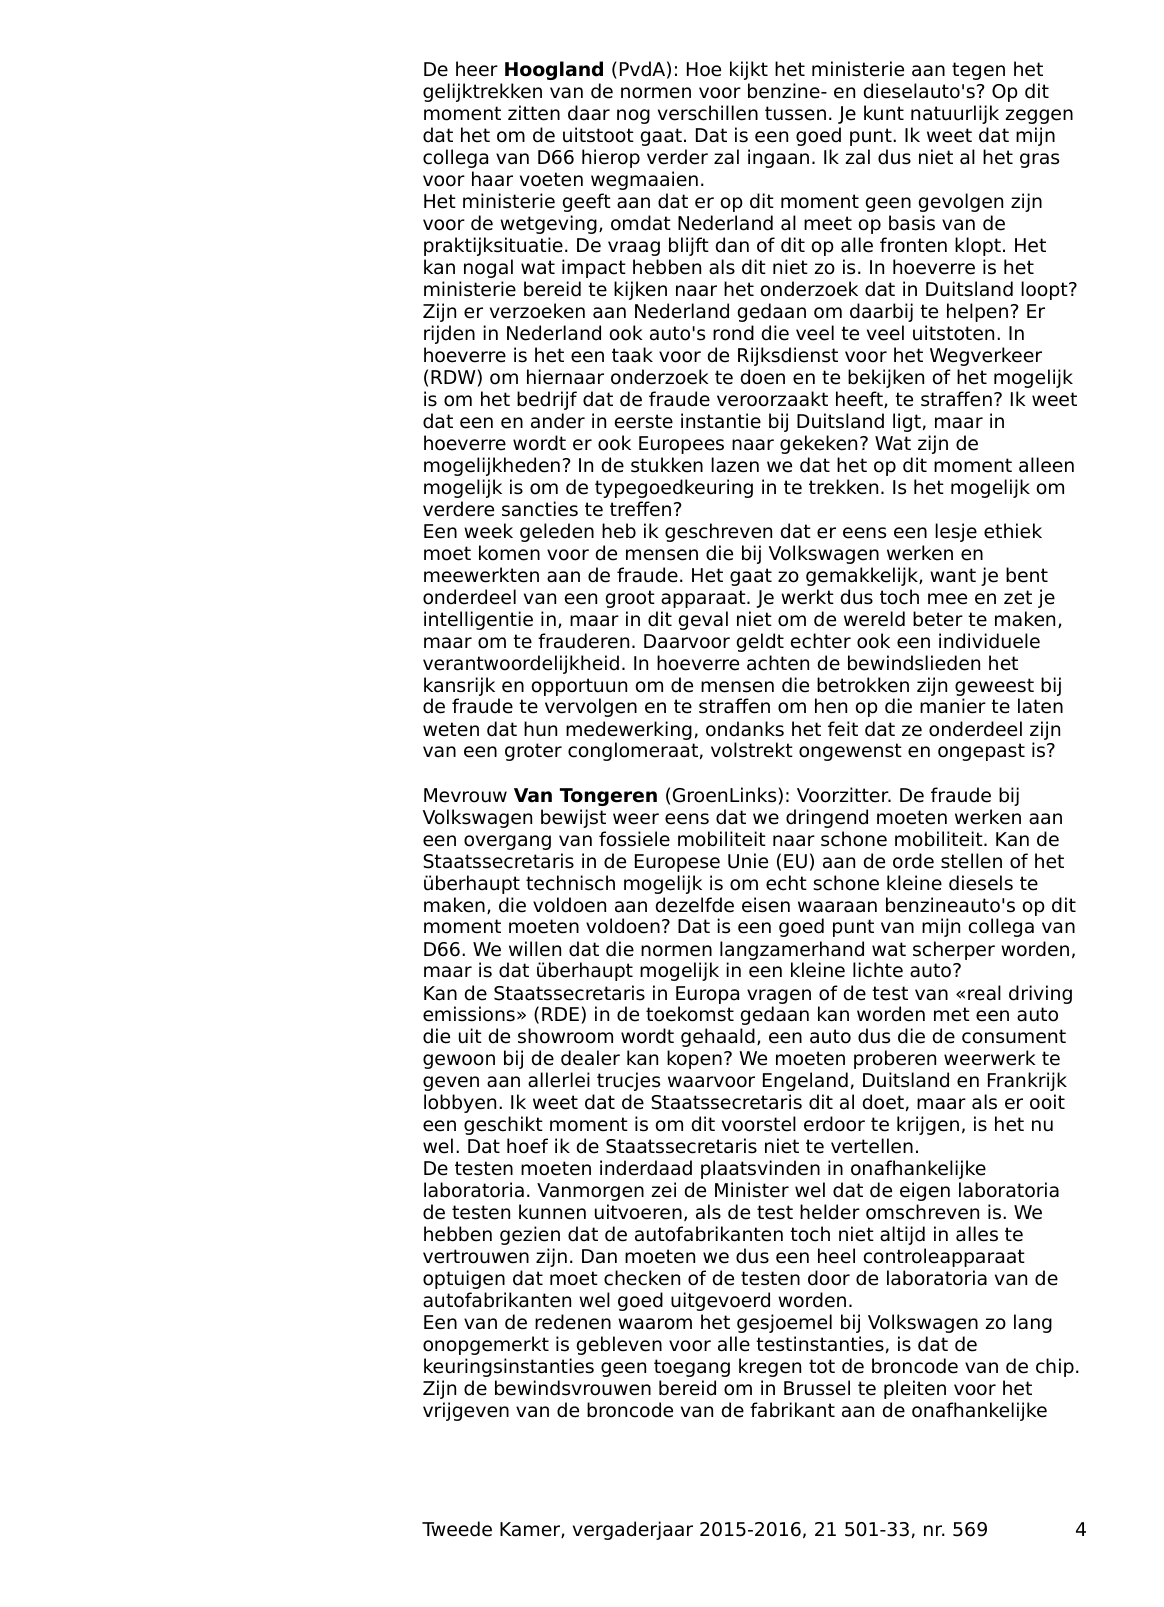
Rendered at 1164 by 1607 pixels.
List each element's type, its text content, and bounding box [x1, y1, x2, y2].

text Mevrouw Van Tongeren (GroenLinks): Voorzitter. De fraude bij Volkswagen bewijst weer eens dat we dringend moeten werken aan een overgang van fossiele mobiliteit naar schone mobiliteit. Kan de Staatssecretaris in de Europese Unie (EU) aan de orde stellen of het überhaupt technisch mogelijk is om echt schone kleine diesels te maken, die voldoen aan dezelfde eisen waaraan benzineauto's op dit moment moeten voldoen? Dat is een goed punt van mijn collega van D66. We willen dat die normen langzamerhand wat scherper worden, maar is dat überhaupt mogelijk in een kleine lichte auto? [422, 784, 1087, 982]
text Kan de Staatssecretaris in Europa vragen of de test van «real driving emissions» (RDE) in de toekomst gedaan kan worden met een auto die uit de showroom wordt gehaald, een auto dus die de consument gewoon bij de dealer kan kopen? We moeten proberen weerwerk te geven aan allerlei trucjes waarvoor Engeland, Duitsland en Frankrijk lobbyen. Ik weet dat de Staatssecretaris dit al doet, maar als er ooit een geschikt moment is om dit voorstel erdoor te krijgen, is het nu wel. Dat hoef ik de Staatssecretaris niet te vertellen. [422, 982, 1087, 1158]
text De heer Hoogland (PvdA): Hoe kijkt het ministerie aan tegen het gelijktrekken van de normen voor benzine- en dieselauto's? Op dit moment zitten daar nog verschillen tussen. Je kunt natuurlijk zeggen dat het om de uitstoot gaat. Dat is een goed punt. Ik weet dat mijn collega van D66 hierop verder zal ingaan. Ik zal dus niet al het gras voor haar voeten wegmaaien. [422, 59, 1087, 191]
text De testen moeten inderdaad plaatsvinden in onafhankelijke laboratoria. Vanmorgen zei de Minister wel dat de eigen laboratoria de testen kunnen uitvoeren, als de test helder omschreven is. We hebben gezien dat de autofabrikanten toch niet altijd in alles te vertrouwen zijn. Dan moeten we dus een heel controleapparaat optuigen dat moet checken of de testen door de laboratoria van de autofabrikanten wel goed uitgevoerd worden. [422, 1158, 1087, 1312]
text Het ministerie geeft aan dat er op dit moment geen gevolgen zijn voor de wetgeving, omdat Nederland al meet op basis van de praktijksituatie. De vraag blijft dan of dit op alle fronten klopt. Het kan nogal wat impact hebben als dit niet zo is. In hoeverre is het ministerie bereid te kijken naar het onderzoek dat in Duitsland loopt? Zijn er verzoeken aan Nederland gedaan om daarbij te helpen? Er rijden in Nederland ook auto's rond die veel te veel uitstoten. In hoeverre is het een taak voor de Rijksdienst voor het Wegverkeer (RDW) om hiernaar onderzoek te doen en te bekijken of het mogelijk is om het bedrijf dat de fraude veroorzaakt heeft, te straffen? Ik weet dat een en ander in eerste instantie bij Duitsland ligt, maar in hoeverre wordt er ook Europees naar gekeken? Wat zijn de mogelijkheden? In de stukken lazen we dat het op dit moment alleen mogelijk is om de typegoedkeuring in te trekken. Is het mogelijk om verdere sancties te treffen? [422, 191, 1087, 521]
text Een week geleden heb ik geschreven dat er eens een lesje ethiek moet komen voor de mensen die bij Volkswagen werken en meewerkten aan de fraude. Het gaat zo gemakkelijk, want je bent onderdeel van een groot apparaat. Je werkt dus toch mee en zet je intelligentie in, maar in dit geval niet om de wereld beter te maken, maar om te frauderen. Daarvoor geldt echter ook een individuele verantwoordelijkheid. In hoeverre achten de bewindslieden het kansrijk en opportuun om de mensen die betrokken zijn geweest bij de fraude te vervolgen en te straffen om hen op die manier te laten weten dat hun medewerking, ondanks het feit dat ze onderdeel zijn van een groter conglomeraat, volstrekt ongewenst en ongepast is? [422, 521, 1087, 762]
text Een van de redenen waarom het gesjoemel bij Volkswagen zo lang onopgemerkt is gebleven voor alle testinstanties, is dat de keuringsinstanties geen toegang kregen tot de broncode van de chip. Zijn de bewindsvrouwen bereid om in Brussel te pleiten voor het vrijgeven van de broncode van de fabrikant aan de onafhankelijke [422, 1312, 1087, 1422]
